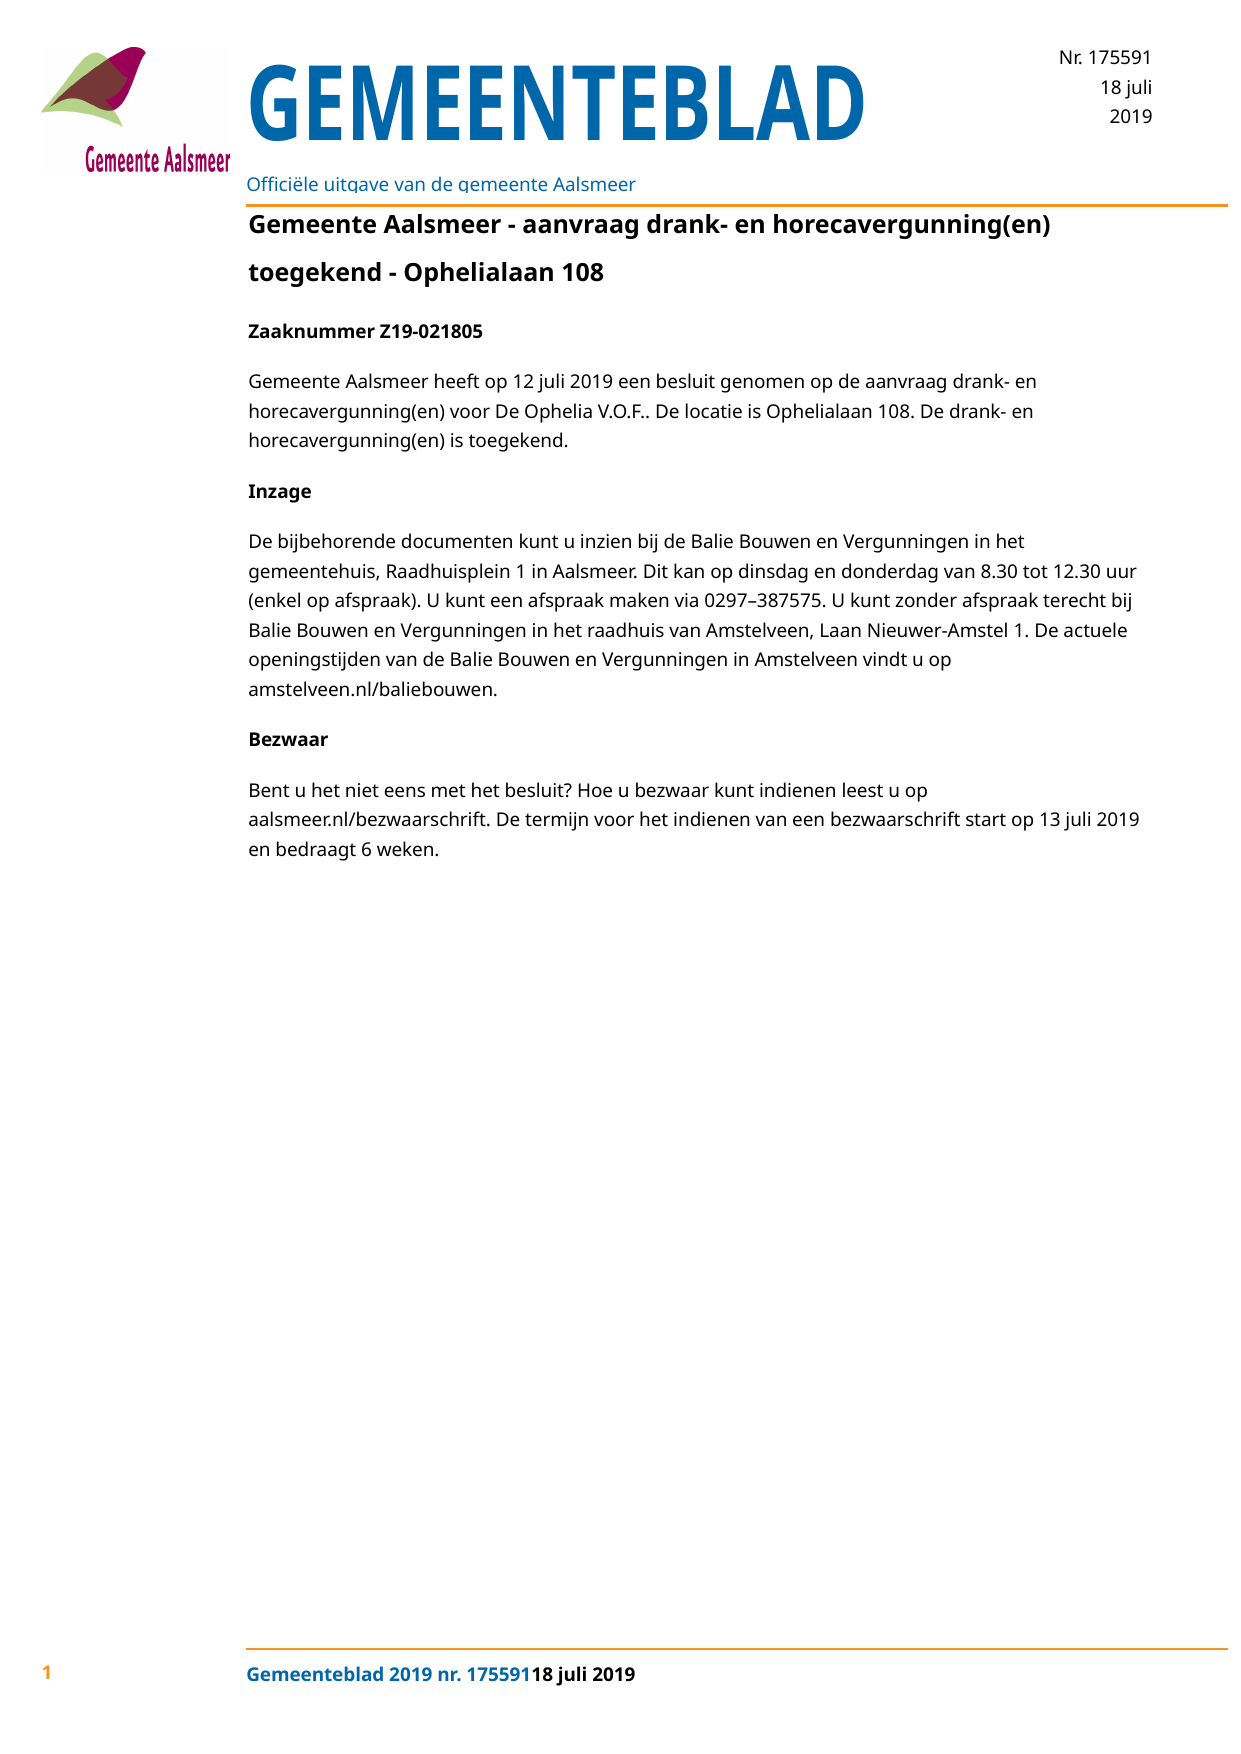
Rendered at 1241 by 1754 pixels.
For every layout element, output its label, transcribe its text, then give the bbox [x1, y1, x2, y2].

text Gemeente Aalsmeer heeft op 12 juli 2019 een besluit genomen op de aanvraag drank- en horecavergunning(en) voor De Ophelia V.O.F.. De locatie is Ophelialaan 108. De drank- en horecavergunning(en) is toegekend. [248, 368, 1152, 453]
text Gemeente Aalsmeer - aanvraag drank- en horecavergunning(en) toegekend - Ophelialaan 108 [248, 207, 1152, 288]
text De bijbehorende documenten kunt u inzien bij de Balie Bouwen en Vergunningen in het gemeentehuis, Raadhuisplein 1 in Aalsmeer. Dit kan op dinsdag en donderdag van 8.30 tot 12.30 uur (enkel op afspraak). U kunt een afspraak maken via 0297–387575. U kunt zonder afspraak terecht bij Balie Bouwen en Vergunningen in het raadhuis van Amstelveen, Laan Nieuwer-Amstel 1. De actuele openingstijden van de Balie Bouwen en Vergunningen in Amstelveen vindt u op amstelveen.nl/baliebouwen. [248, 528, 1152, 702]
text Inzage [248, 478, 1152, 504]
picture [41, 47, 231, 172]
text Zaaknummer Z19-021805 [248, 318, 1152, 344]
text Bezwaar [248, 727, 1152, 752]
text Bent u het niet eens met het besluit? Hoe u bezwaar kunt indienen leest u op aalsmeer.nl/bezwaarschrift. De termijn voor het indienen van een bezwaarschrift start op 13 juli 2019 en bedraagt 6 weken. [248, 777, 1152, 862]
